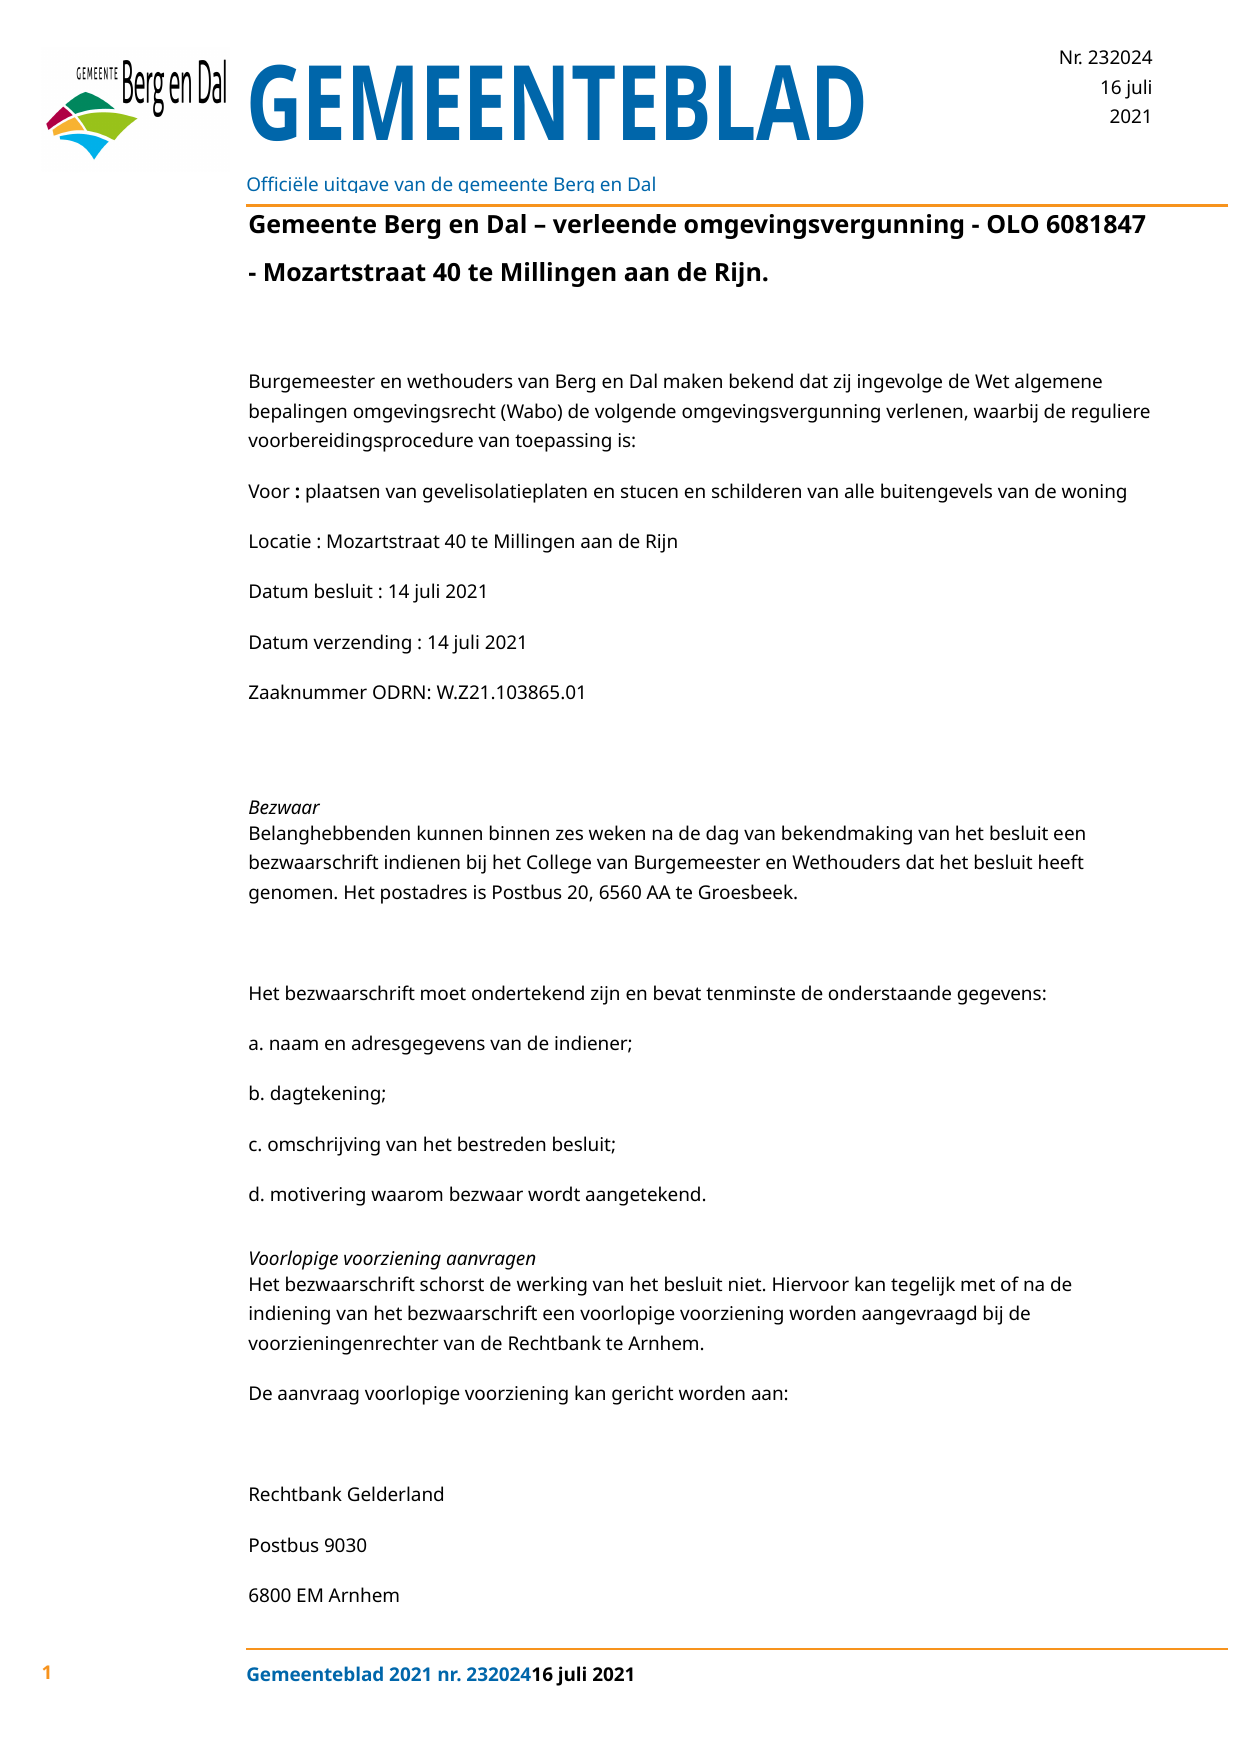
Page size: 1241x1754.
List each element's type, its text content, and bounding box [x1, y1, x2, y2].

text 6800 EM Arnhem [248, 1582, 1152, 1608]
text Het bezwaarschrift schorst de werking van het besluit niet. Hiervoor kan tegelijk met of na de indiening van het bezwaarschrift een voorlopige voorziening worden aangevraagd bij de voorzieningenrechter van de Rechtbank te Arnhem. [248, 1271, 1152, 1356]
text d. motivering waarom bezwaar wordt aangetekend. [248, 1181, 1152, 1207]
text Datum verzending : 14 juli 2021 [248, 629, 1152, 655]
text Bezwaar [248, 794, 1152, 820]
text Het bezwaarschrift moet ondertekend zijn en bevat tenminste de onderstaande gegevens: [248, 980, 1152, 1005]
text c. omschrijving van het bestreden besluit; [248, 1131, 1152, 1157]
text Voorlopige voorziening aanvragen [248, 1245, 1152, 1271]
text Burgemeester en wethouders van Berg en Dal maken bekend dat zij ingevolge de Wet algemene bepalingen omgevingsrecht (Wabo) de volgende omgevingsvergunning verlenen, waarbij de reguliere voorbereidingsprocedure van toepassing is: [248, 368, 1152, 453]
text Postbus 9030 [248, 1532, 1152, 1558]
picture [41, 47, 231, 172]
text Locatie : Mozartstraat 40 te Millingen aan de Rijn [248, 528, 1152, 554]
text Datum besluit : 14 juli 2021 [248, 579, 1152, 604]
text Gemeente Berg en Dal – verleende omgevingsvergunning - OLO 6081847 - Mozartstraat 40 te Millingen aan de Rijn. [248, 207, 1152, 288]
text Rechtbank Gelderland [248, 1481, 1152, 1507]
text a. naam en adresgegevens van de indiener; [248, 1030, 1152, 1056]
text Zaaknummer ODRN: W.Z21.103865.01 [248, 679, 1152, 705]
text b. dagtekening; [248, 1081, 1152, 1106]
text Voor : plaatsen van gevelisolatieplaten en stucen en schilderen van alle buitengevels van de woning [248, 478, 1152, 504]
text De aanvraag voorlopige voorziening kan gericht worden aan: [248, 1381, 1152, 1406]
text Belanghebbenden kunnen binnen zes weken na de dag van bekendmaking van het besluit een bezwaarschrift indienen bij het College van Burgemeester en Wethouders dat het besluit heeft genomen. Het postadres is Postbus 20, 6560 AA te Groesbeek. [248, 820, 1152, 904]
